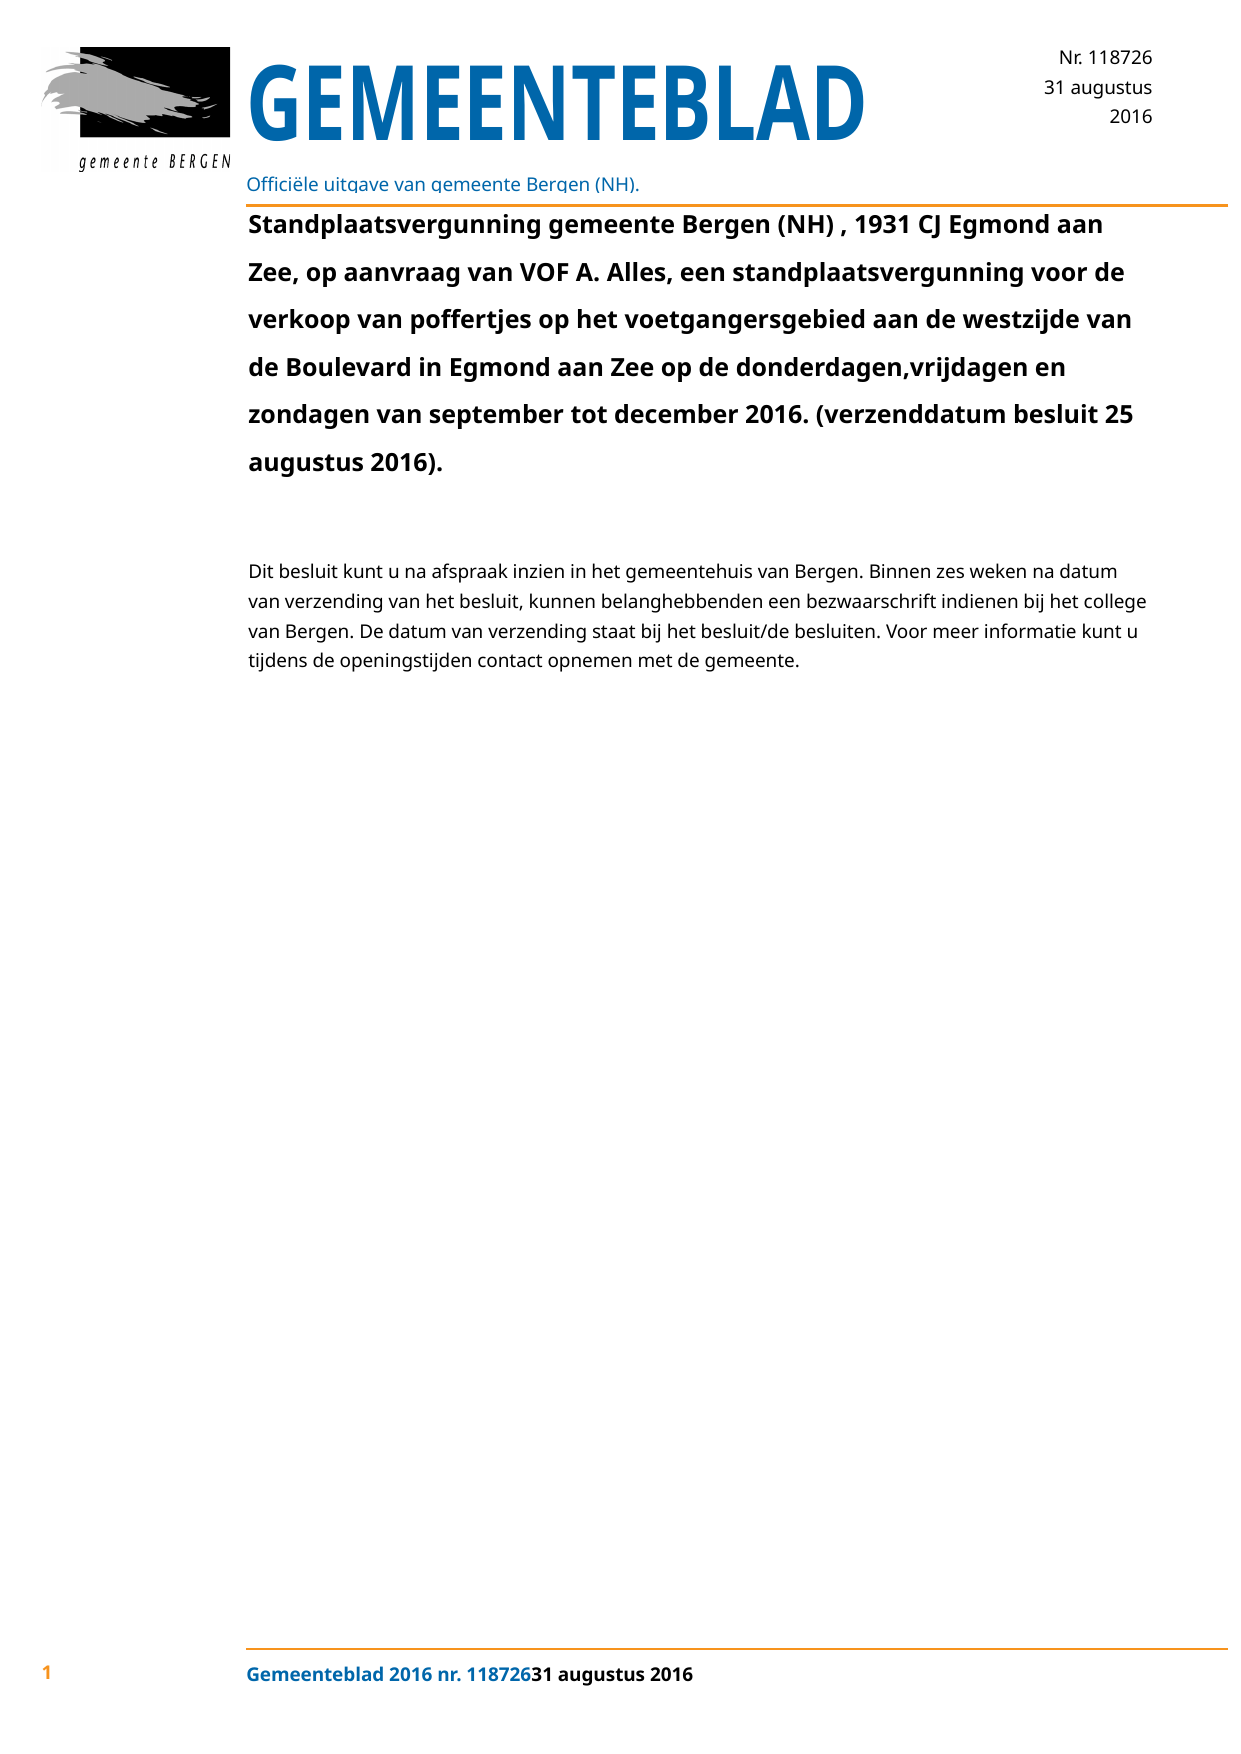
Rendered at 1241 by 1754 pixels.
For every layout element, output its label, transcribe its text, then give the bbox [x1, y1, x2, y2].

text Standplaatsvergunning gemeente Bergen (NH) , 1931 CJ Egmond aan Zee, op aanvraag van VOF A. Alles, een standplaatsvergunning voor de verkoop van poffertjes op het voetgangersgebied aan de westzijde van de Boulevard in Egmond aan Zee op de donderdagen,vrijdagen en zondagen van september tot december 2016. (verzenddatum besluit 25 augustus 2016). [248, 207, 1152, 479]
picture [41, 47, 231, 172]
text Dit besluit kunt u na afspraak inzien in het gemeentehuis van Bergen. Binnen zes weken na datum van verzending van het besluit, kunnen belanghebbenden een bezwaarschrift indienen bij het college van Bergen. De datum van verzending staat bij het besluit/de besluiten. Voor meer informatie kunt u tijdens de openingstijden contact opnemen met de gemeente. [248, 559, 1152, 673]
